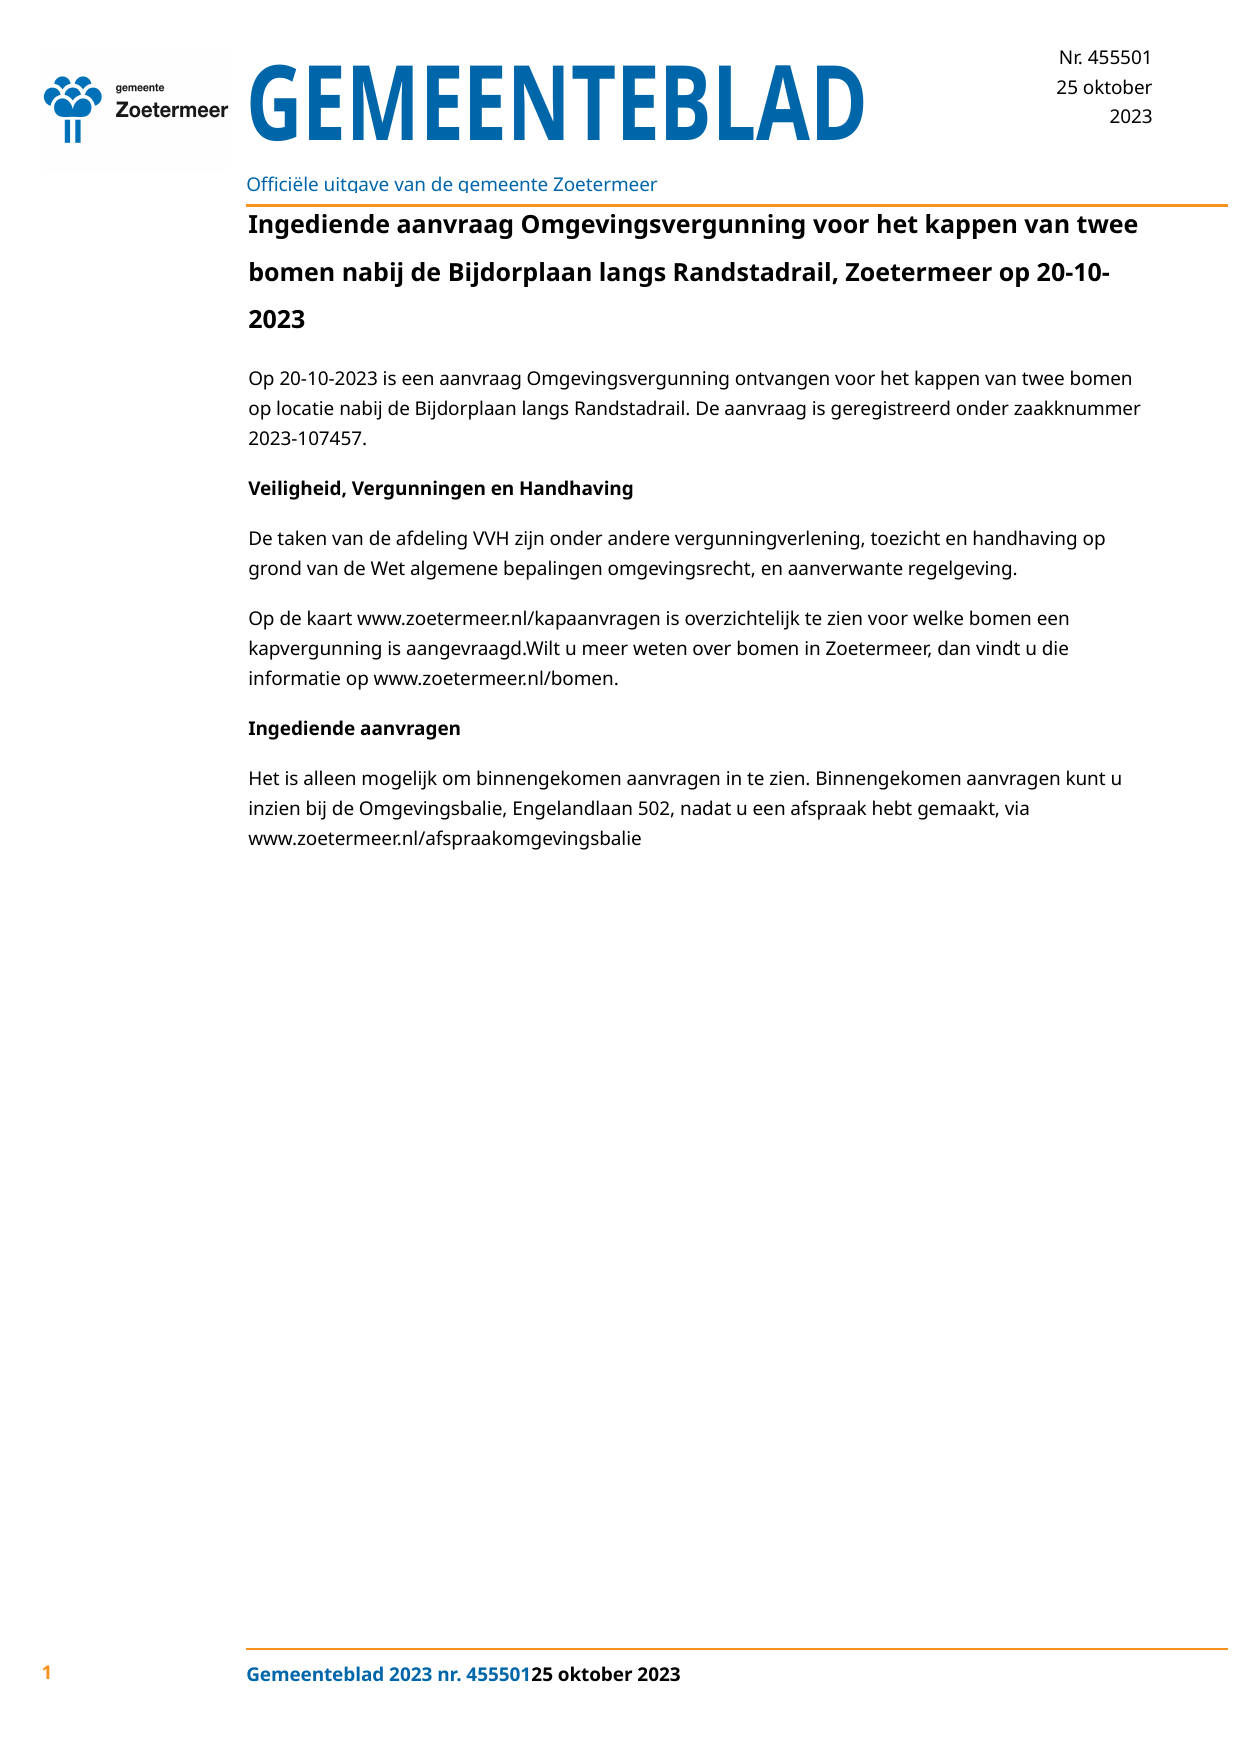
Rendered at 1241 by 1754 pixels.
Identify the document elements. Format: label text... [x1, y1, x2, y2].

text Het is alleen mogelijk om binnengekomen aanvragen in te zien. Binnengekomen aanvragen kunt u inzien bij de Omgevingsbalie, Engelandlaan 502, nadat u een afspraak hebt gemaakt, via www.zoetermeer.nl/afspraakomgevingsbalie [248, 766, 1152, 850]
text Op de kaart www.zoetermeer.nl/kapaanvragen is overzichtelijk te zien voor welke bomen een kapvergunning is aangevraagd.Wilt u meer weten over bomen in Zoetermeer, dan vindt u die informatie op www.zoetermeer.nl/bomen. [248, 606, 1152, 690]
text Ingediende aanvraag Omgevingsvergunning voor het kappen van twee bomen nabij de Bijdorplaan langs Randstadrail, Zoetermeer op 20-10-2023 [248, 207, 1152, 336]
picture [41, 47, 231, 172]
text De taken van de afdeling VVH zijn onder andere vergunningverlening, toezicht en handhaving op grond van de Wet algemene bepalingen omgevingsrecht, en aanverwante regelgeving. [248, 526, 1152, 581]
text Veiligheid, Vergunningen en Handhaving [248, 475, 1152, 501]
text Op 20-10-2023 is een aanvraag Omgevingsvergunning ontvangen voor het kappen van twee bomen op locatie nabij de Bijdorplaan langs Randstadrail. De aanvraag is geregistreerd onder zaakknummer 2023-107457. [248, 366, 1152, 450]
text Ingediende aanvragen [248, 715, 1152, 741]
